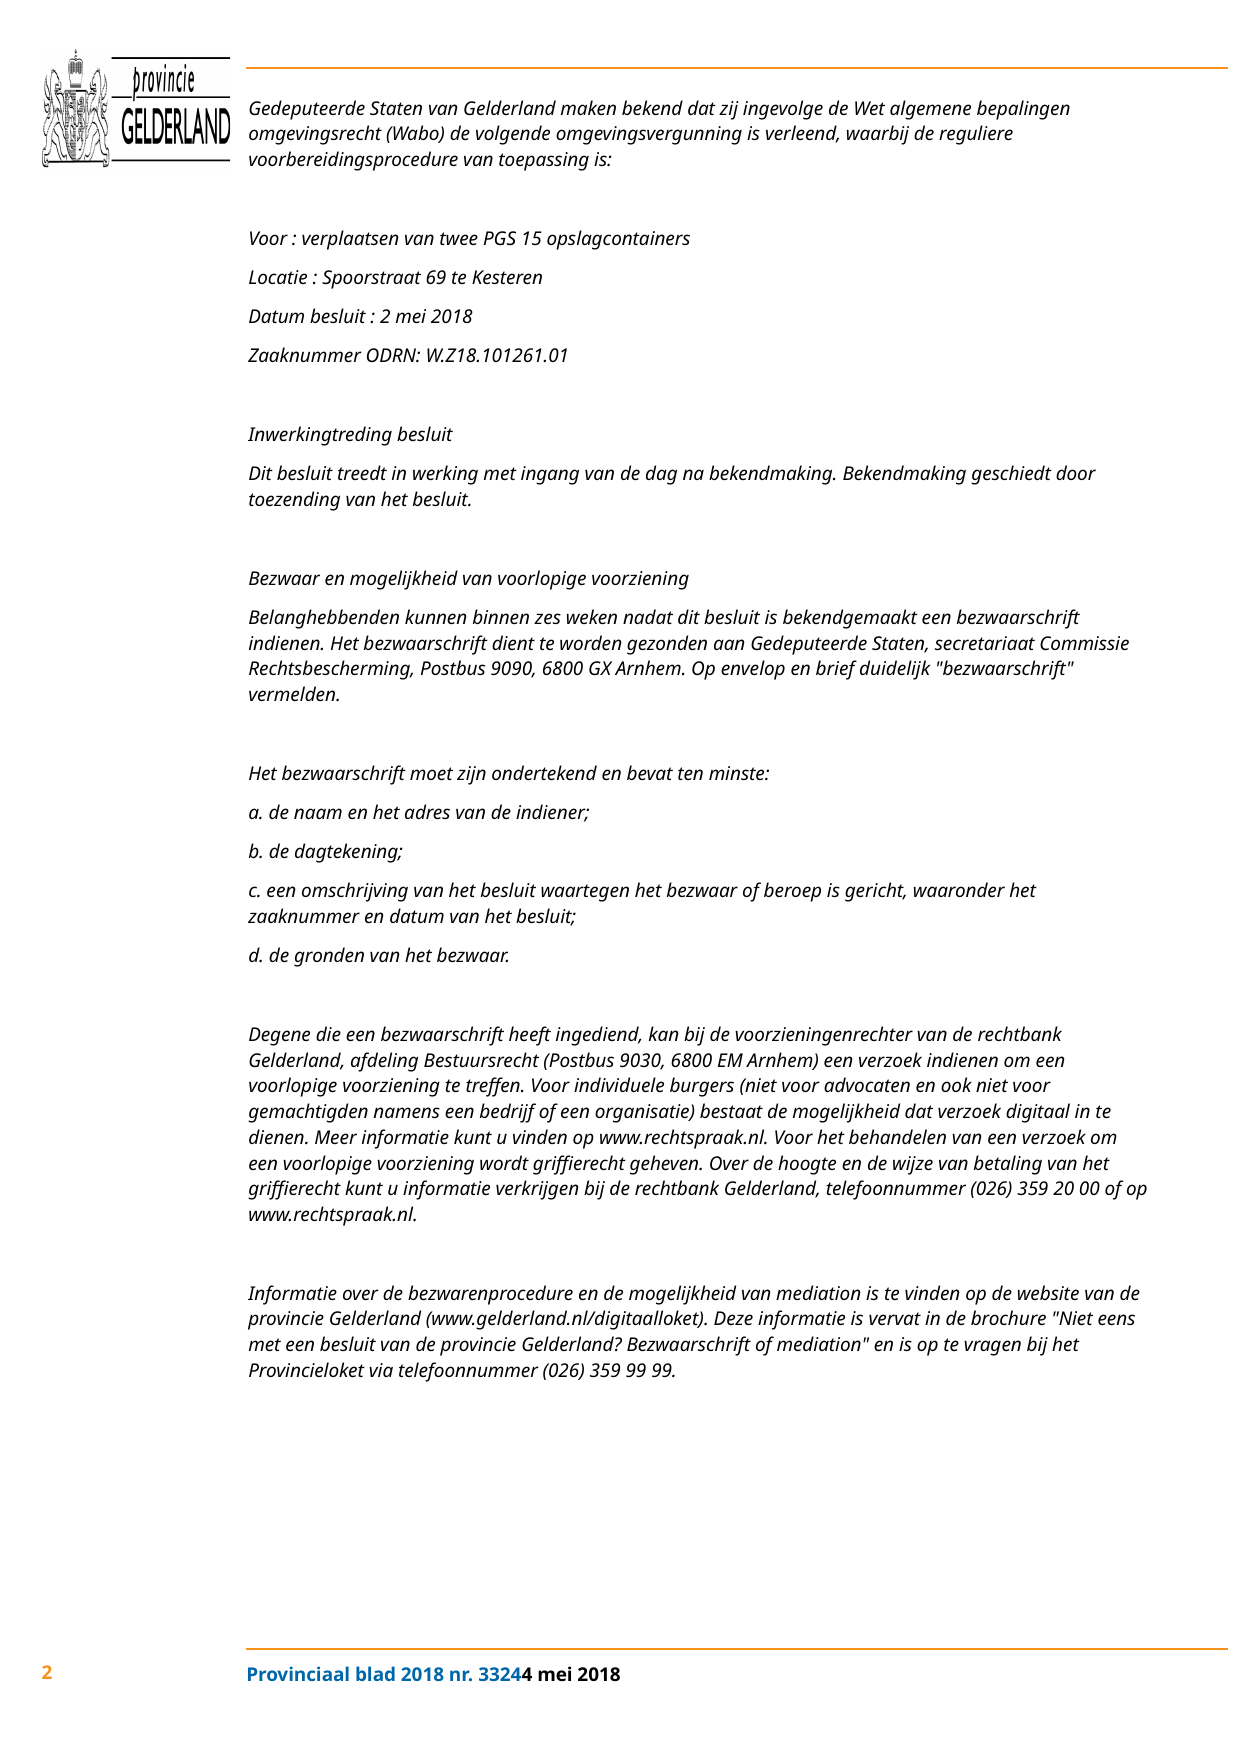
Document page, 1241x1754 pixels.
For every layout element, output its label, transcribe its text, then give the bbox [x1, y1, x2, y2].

text Gedeputeerde Staten van Gelderland maken bekend dat zij ingevolge de Wet algemene bepalingen omgevingsrecht (Wabo) de volgende omgevingsvergunning is verleend, waarbij de reguliere voorbereidingsprocedure van toepassing is: [248, 95, 1152, 172]
text c. een omschrijving van het besluit waartegen het bezwaar of beroep is gericht, waaronder het zaaknummer en datum van het besluit; [248, 877, 1152, 929]
text Dit besluit treedt in werking met ingang van de dag na bekendmaking. Bekendmaking geschiedt door toezending van het besluit. [248, 460, 1152, 512]
text d. de gronden van het bezwaar. [248, 942, 1152, 968]
text Het bezwaarschrift moet zijn ondertekend en bevat ten minste: [248, 760, 1152, 785]
text Degene die een bezwaarschrift heeft ingediend, kan bij de voorzieningenrechter van de rechtbank Gelderland, afdeling Bestuursrecht (Postbus 9030, 6800 EM Arnhem) een verzoek indienen om een voorlopige voorziening te treffen. Voor individuele burgers (niet voor advocaten en ook niet voor gemachtigden namens een bedrijf of een organisatie) bestaat de mogelijkheid dat verzoek digitaal in te dienen. Meer informatie kunt u vinden op www.rechtspraak.nl. Voor het behandelen van een verzoek om een voorlopige voorziening wordt griffierecht geheven. Over de hoogte en de wijze van betaling van het griffierecht kunt u informatie verkrijgen bij de rechtbank Gelderland, telefoonnummer (026) 359 20 00 of op www.rechtspraak.nl. [248, 1021, 1152, 1227]
text Zaaknummer ODRN: W.Z18.101261.01 [248, 343, 1152, 368]
text Locatie : Spoorstraat 69 te Kesteren [248, 264, 1152, 290]
picture [41, 47, 231, 172]
text Inwerkingtreding besluit [248, 421, 1152, 447]
text Bezwaar en mogelijkheid van voorlopige voorziening [248, 565, 1152, 590]
text Datum besluit : 2 mei 2018 [248, 303, 1152, 329]
text b. de dagtekening; [248, 838, 1152, 864]
text Informatie over de bezwarenprocedure en de mogelijkheid van mediation is te vinden op de website van de provincie Gelderland (www.gelderland.nl/digitaalloket). Deze informatie is vervat in de brochure "Niet eens met een besluit van de provincie Gelderland? Bezwaarschrift of mediation" en is op te vragen bij het Provincieloket via telefoonnummer (026) 359 99 99. [248, 1280, 1152, 1383]
text a. de naam en het adres van de indiener; [248, 799, 1152, 825]
text Voor : verplaatsen van twee PGS 15 opslagcontainers [248, 225, 1152, 251]
text Belanghebbenden kunnen binnen zes weken nadat dit besluit is bekendgemaakt een bezwaarschrift indienen. Het bezwaarschrift dient te worden gezonden aan Gedeputeerde Staten, secretariaat Commissie Rechtsbescherming, Postbus 9090, 6800 GX Arnhem. Op envelop en brief duidelijk "bezwaarschrift" vermelden. [248, 604, 1152, 707]
